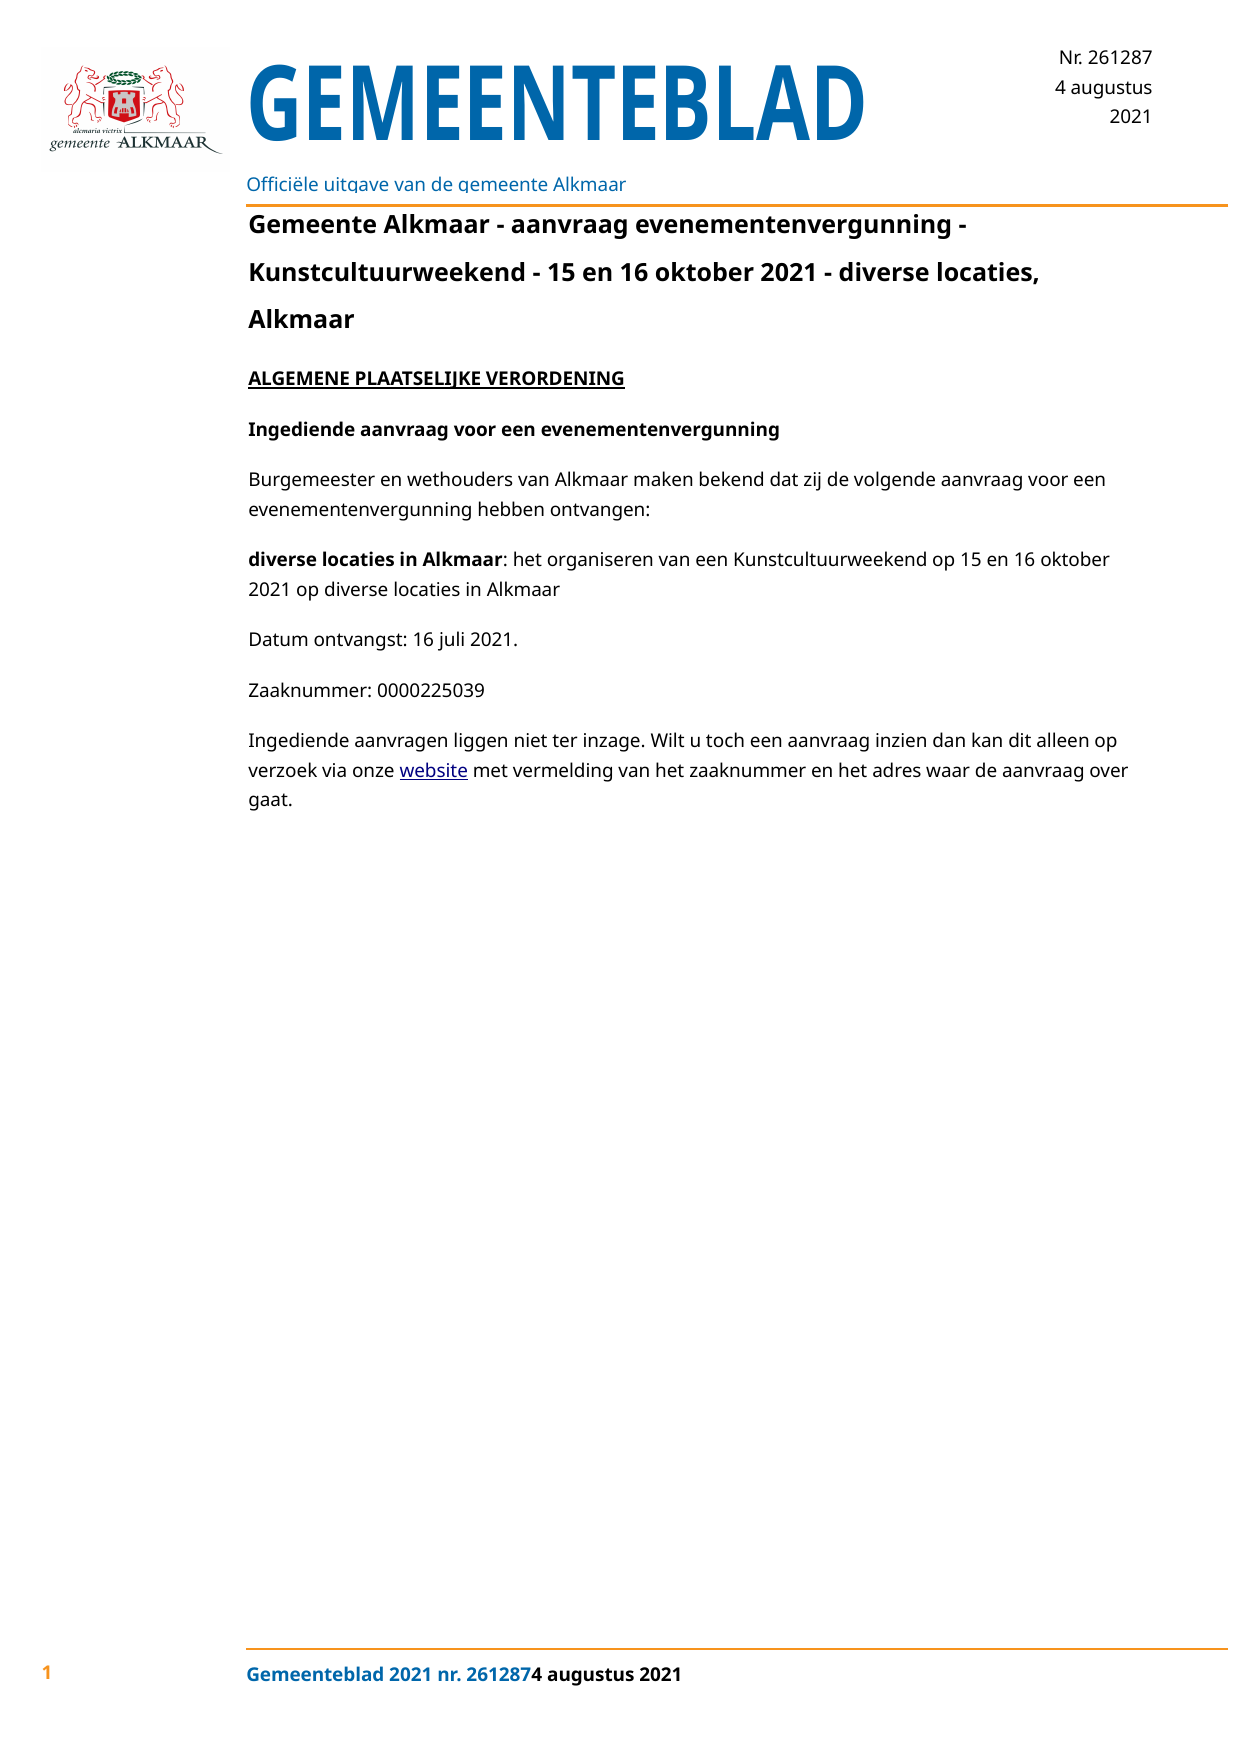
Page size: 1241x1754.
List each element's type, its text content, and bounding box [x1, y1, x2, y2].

text Zaaknummer: 0000225039 [248, 677, 1152, 702]
text Burgemeester en wethouders van Alkmaar maken bekend dat zij de volgende aanvraag voor een evenementenvergunning hebben ontvangen: [248, 466, 1152, 522]
text Ingediende aanvraag voor een evenementenvergunning [248, 416, 1152, 442]
text Gemeente Alkmaar - aanvraag evenementenvergunning - Kunstcultuurweekend - 15 en 16 oktober 2021 - diverse locaties, Alkmaar [248, 207, 1152, 336]
text Ingediende aanvragen liggen niet ter inzage. Wilt u toch een aanvraag inzien dan kan dit alleen op verzoek via onze website met vermelding van het zaaknummer en het adres waar de aanvraag over gaat. [248, 727, 1152, 812]
text Datum ontvangst: 16 juli 2021. [248, 626, 1152, 652]
picture [41, 47, 231, 172]
text ALGEMENE PLAATSELIJKE VERORDENING [248, 366, 1152, 391]
text diverse locaties in Alkmaar: het organiseren van een Kunstcultuurweekend op 15 en 16 oktober 2021 op diverse locaties in Alkmaar [248, 546, 1152, 602]
